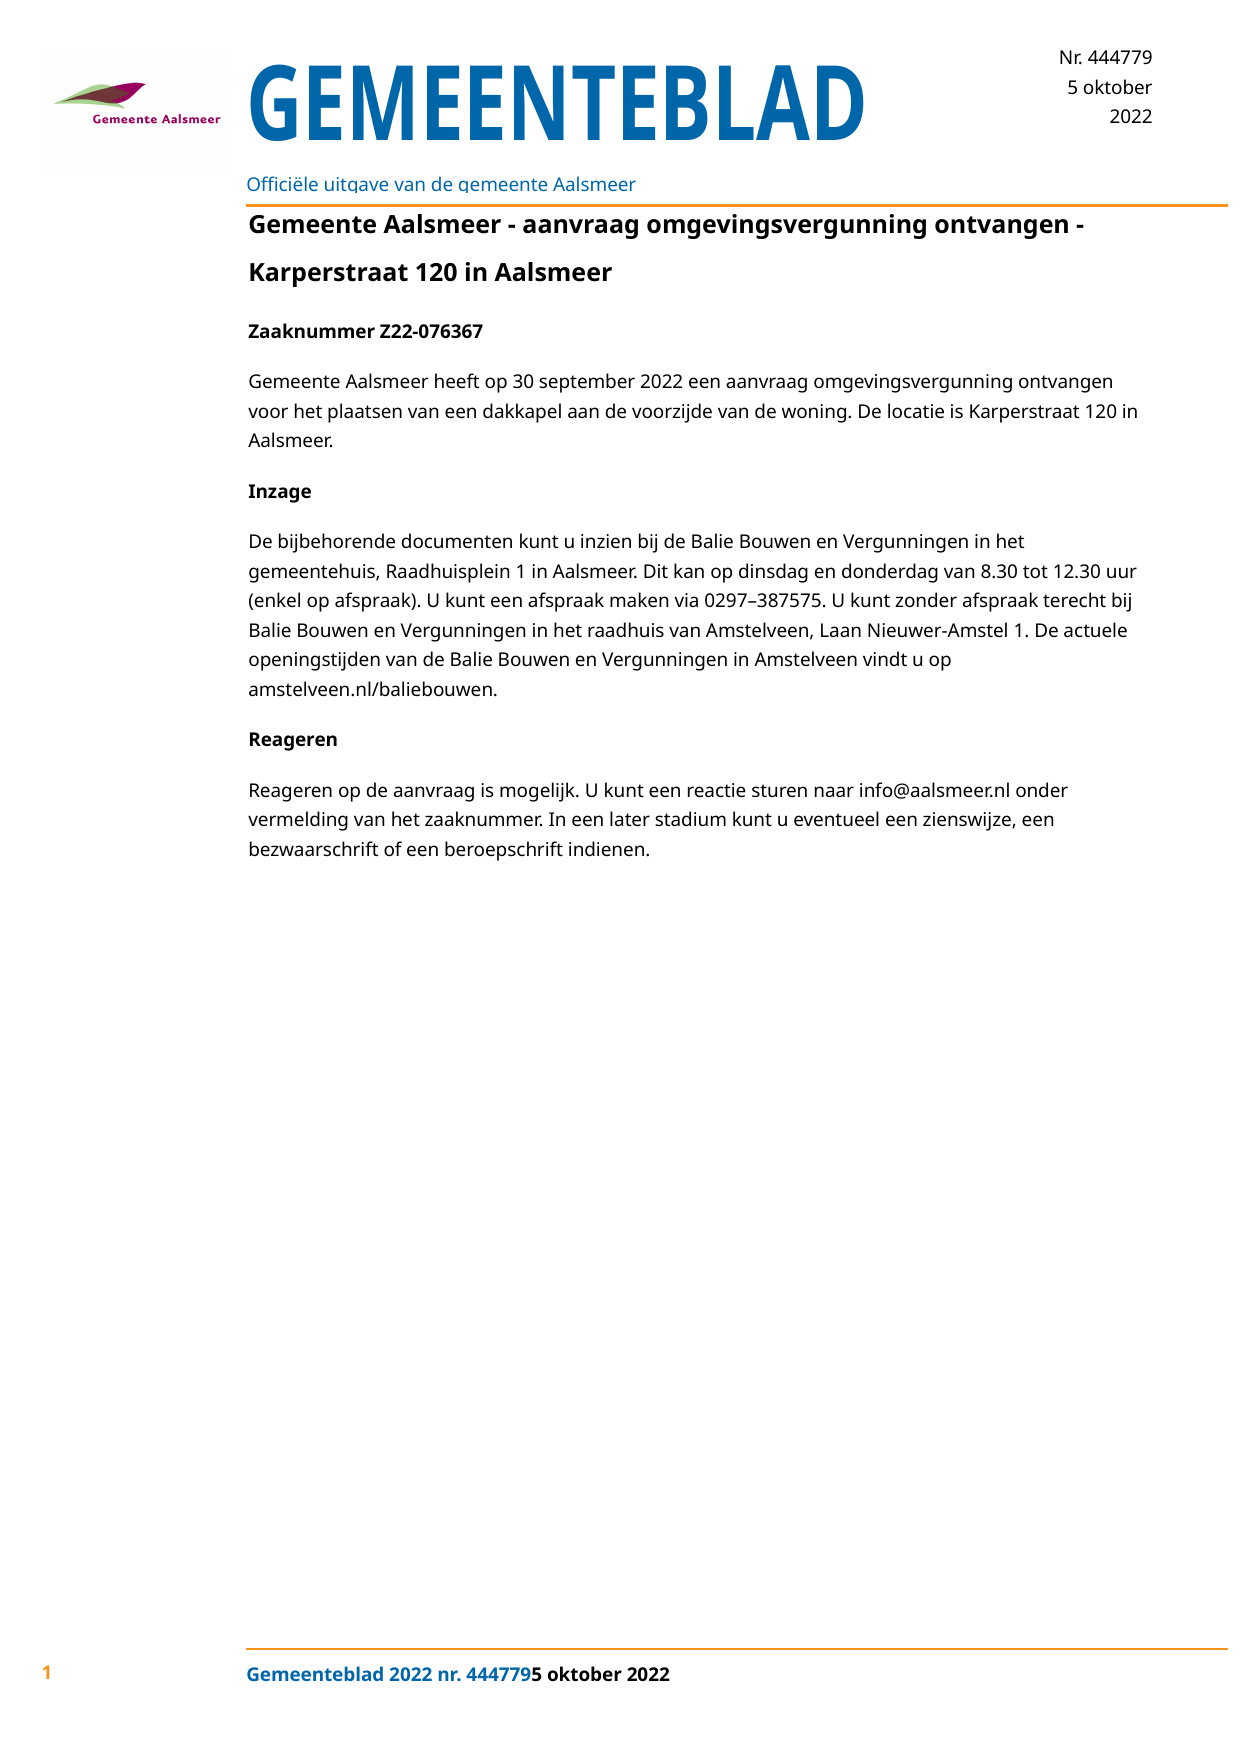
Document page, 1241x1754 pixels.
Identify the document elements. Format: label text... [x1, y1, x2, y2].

text Gemeente Aalsmeer heeft op 30 september 2022 een aanvraag omgevingsvergunning ontvangen voor het plaatsen van een dakkapel aan de voorzijde van de woning. De locatie is Karperstraat 120 in Aalsmeer. [248, 368, 1152, 453]
picture [41, 47, 231, 172]
text Reageren op de aanvraag is mogelijk. U kunt een reactie sturen naar info@aalsmeer.nl onder vermelding van het zaaknummer. In een later stadium kunt u eventueel een zienswijze, een bezwaarschrift of een beroepschrift indienen. [248, 777, 1152, 862]
text Inzage [248, 478, 1152, 504]
text Reageren [248, 727, 1152, 752]
text Zaaknummer Z22-076367 [248, 318, 1152, 344]
text De bijbehorende documenten kunt u inzien bij de Balie Bouwen en Vergunningen in het gemeentehuis, Raadhuisplein 1 in Aalsmeer. Dit kan op dinsdag en donderdag van 8.30 tot 12.30 uur (enkel op afspraak). U kunt een afspraak maken via 0297–387575. U kunt zonder afspraak terecht bij Balie Bouwen en Vergunningen in het raadhuis van Amstelveen, Laan Nieuwer-Amstel 1. De actuele openingstijden van de Balie Bouwen en Vergunningen in Amstelveen vindt u op amstelveen.nl/baliebouwen. [248, 528, 1152, 702]
text Gemeente Aalsmeer - aanvraag omgevingsvergunning ontvangen - Karperstraat 120 in Aalsmeer [248, 207, 1152, 288]
